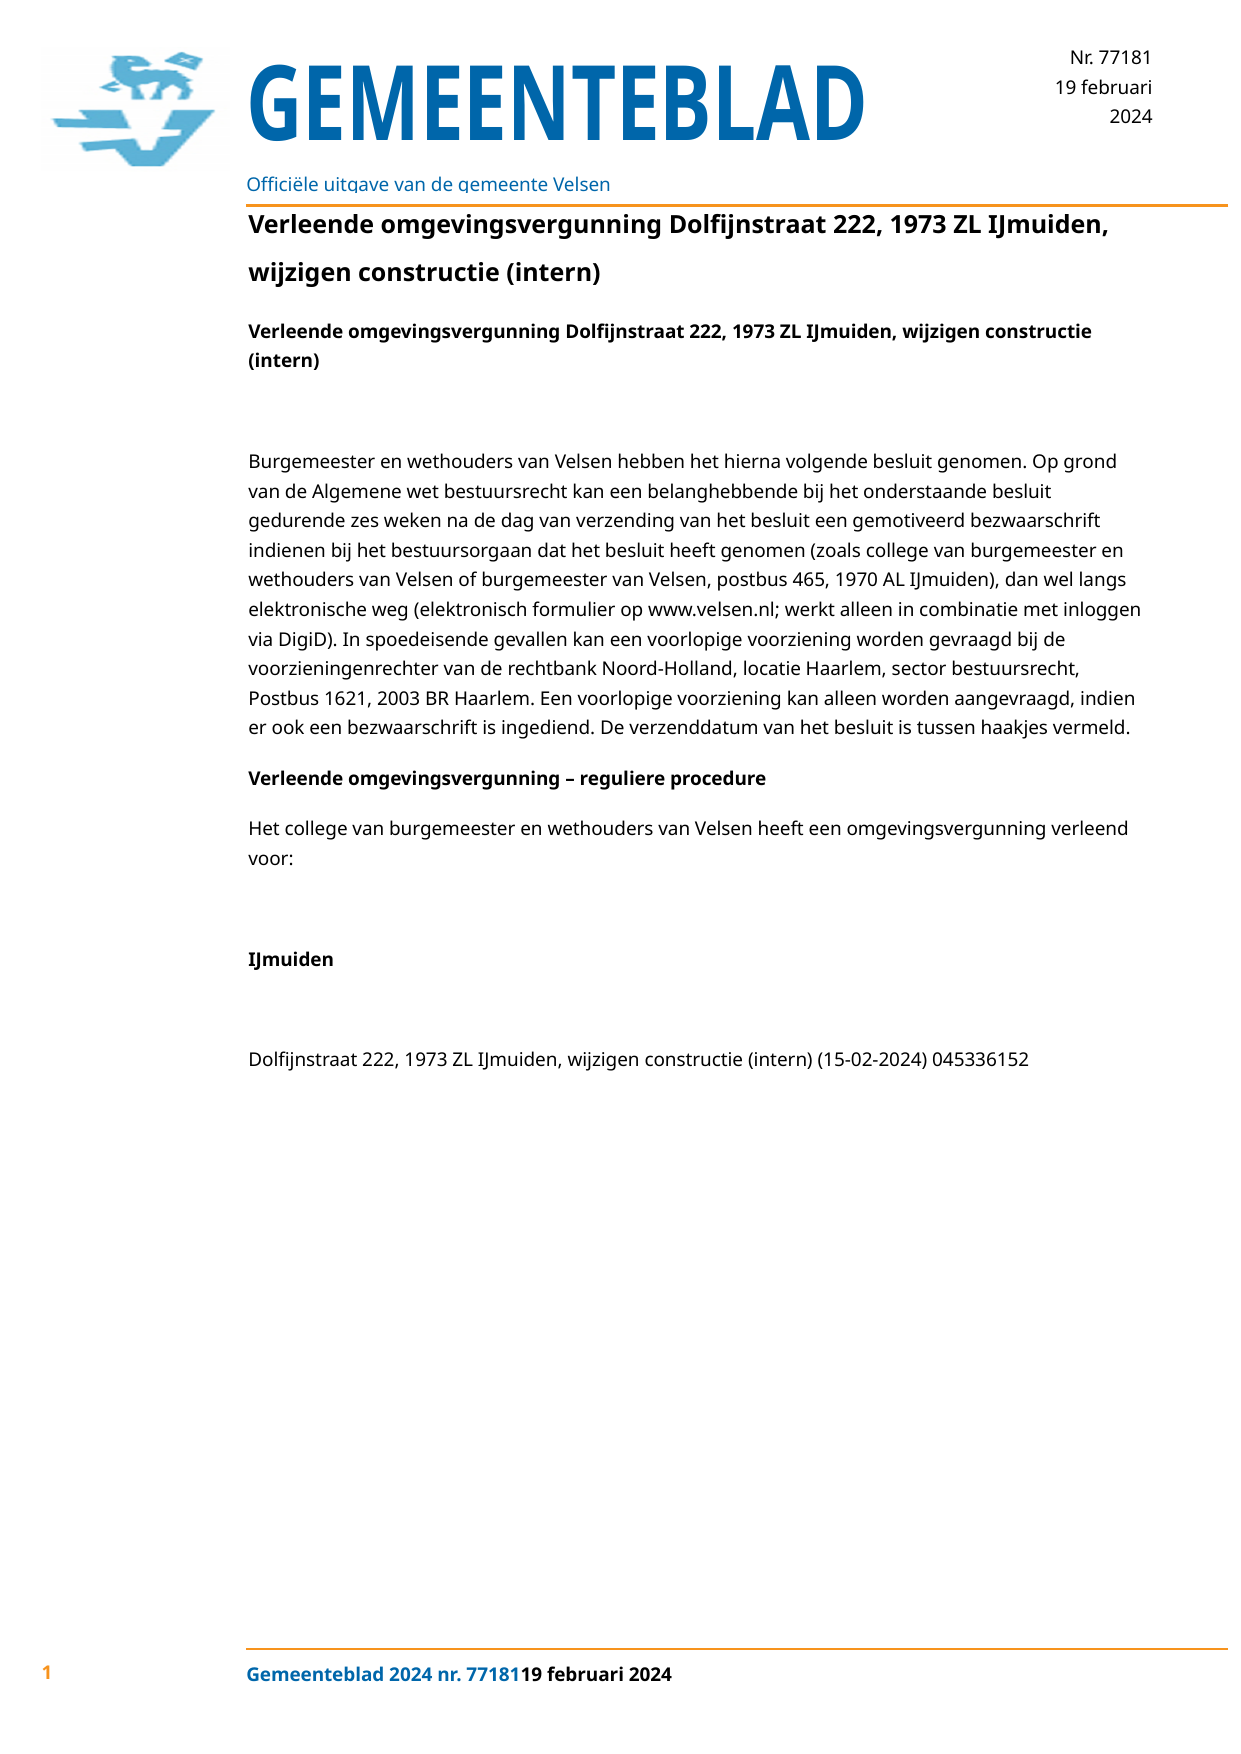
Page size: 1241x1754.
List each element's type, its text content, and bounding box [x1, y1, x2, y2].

text Het college van burgemeester en wethouders van Velsen heeft een omgevingsvergunning verleend voor: [248, 815, 1152, 871]
text Verleende omgevingsvergunning – reguliere procedure [248, 765, 1152, 791]
text IJmuiden [248, 946, 1152, 972]
picture [41, 47, 231, 172]
text Verleende omgevingsvergunning Dolfijnstraat 222, 1973 ZL IJmuiden, wijzigen constructie (intern) [248, 207, 1152, 288]
text Dolfijnstraat 222, 1973 ZL IJmuiden, wijzigen constructie (intern) (15-02-2024) 045336152 [248, 1047, 1152, 1072]
text Burgemeester en wethouders van Velsen hebben het hierna volgende besluit genomen. Op grond van de Algemene wet bestuursrecht kan een belanghebbende bij het onderstaande besluit gedurende zes weken na de dag van verzending van het besluit een gemotiveerd bezwaarschrift indienen bij het bestuursorgaan dat het besluit heeft genomen (zoals college van burgemeester en wethouders van Velsen of burgemeester van Velsen, postbus 465, 1970 AL IJmuiden), dan wel langs elektronische weg (elektronisch formulier op www.velsen.nl; werkt alleen in combinatie met inloggen via DigiD). In spoedeisende gevallen kan een voorlopige voorziening worden gevraagd bij de voorzieningenrechter van de rechtbank Noord-Holland, locatie Haarlem, sector bestuursrecht, Postbus 1621, 2003 BR Haarlem. Een voorlopige voorziening kan alleen worden aangevraagd, indien er ook een bezwaarschrift is ingediend. De verzenddatum van het besluit is tussen haakjes vermeld. [248, 448, 1152, 740]
text Verleende omgevingsvergunning Dolfijnstraat 222, 1973 ZL IJmuiden, wijzigen constructie (intern) [248, 318, 1152, 373]
